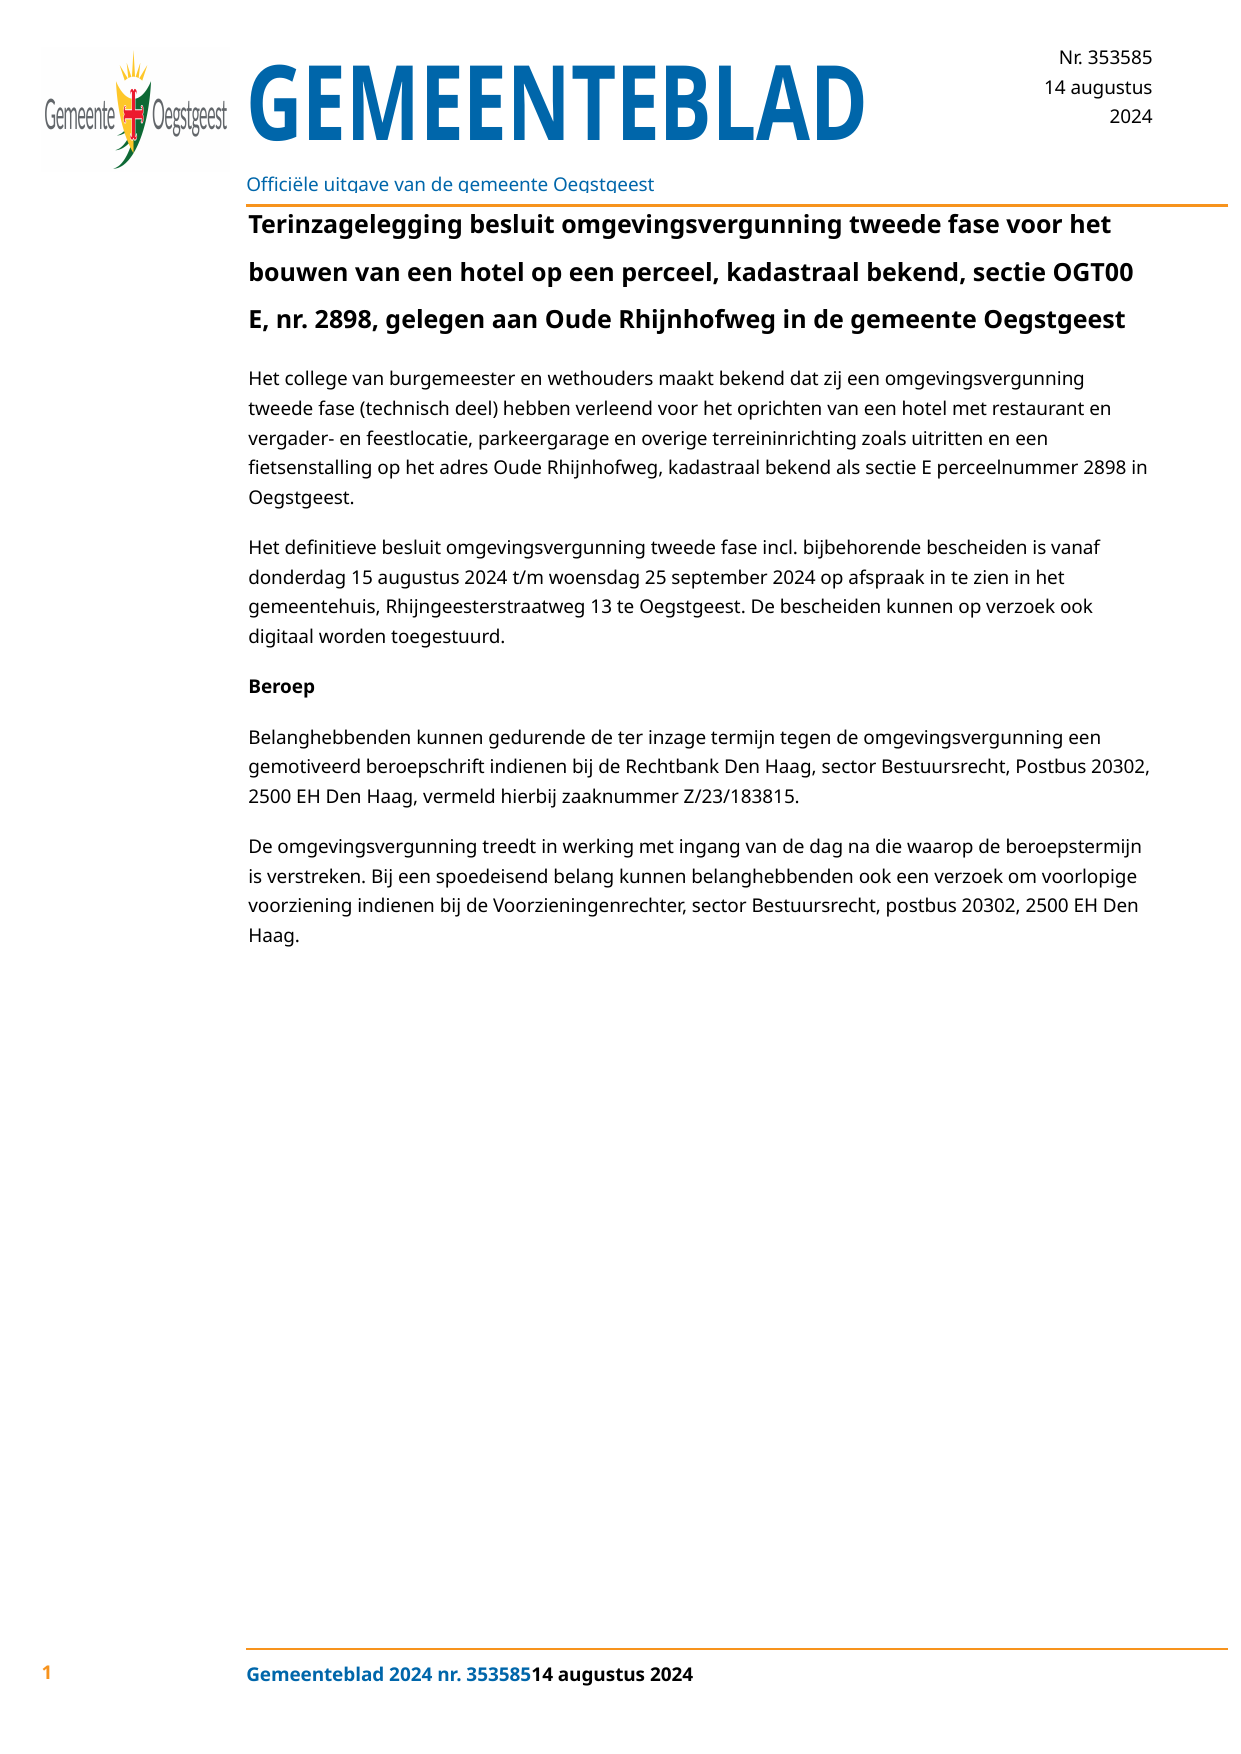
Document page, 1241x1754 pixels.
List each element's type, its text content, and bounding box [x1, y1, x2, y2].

text De omgevingsvergunning treedt in werking met ingang van de dag na die waarop de beroepstermijn is verstreken. Bij een spoedeisend belang kunnen belanghebbenden ook een verzoek om voorlopige voorziening indienen bij de Voorzieningenrechter, sector Bestuursrecht, postbus 20302, 2500 EH Den Haag. [248, 833, 1152, 948]
picture [41, 47, 231, 172]
text Het definitieve besluit omgevingsvergunning tweede fase incl. bijbehorende bescheiden is vanaf donderdag 15 augustus 2024 t/m woensdag 25 september 2024 op afspraak in te zien in het gemeentehuis, Rhijngeesterstraatweg 13 te Oegstgeest. De bescheiden kunnen op verzoek ook digitaal worden toegestuurd. [248, 534, 1152, 649]
text Belanghebbenden kunnen gedurende de ter inzage termijn tegen de omgevingsvergunning een gemotiveerd beroepschrift indienen bij de Rechtbank Den Haag, sector Bestuursrecht, Postbus 20302, 2500 EH Den Haag, vermeld hierbij zaaknummer Z/23/183815. [248, 724, 1152, 809]
text Het college van burgemeester en wethouders maakt bekend dat zij een omgevingsvergunning tweede fase (technisch deel) hebben verleend voor het oprichten van een hotel met restaurant en vergader- en feestlocatie, parkeergarage en overige terreininrichting zoals uitritten en een fietsenstalling op het adres Oude Rhijnhofweg, kadastraal bekend als sectie E perceelnummer 2898 in Oegstgeest. [248, 366, 1152, 509]
text Terinzagelegging besluit omgevingsvergunning tweede fase voor het bouwen van een hotel op een perceel, kadastraal bekend, sectie OGT00 E, nr. 2898, gelegen aan Oude Rhijnhofweg in de gemeente Oegstgeest [248, 207, 1152, 336]
text Beroep [248, 673, 1152, 699]
